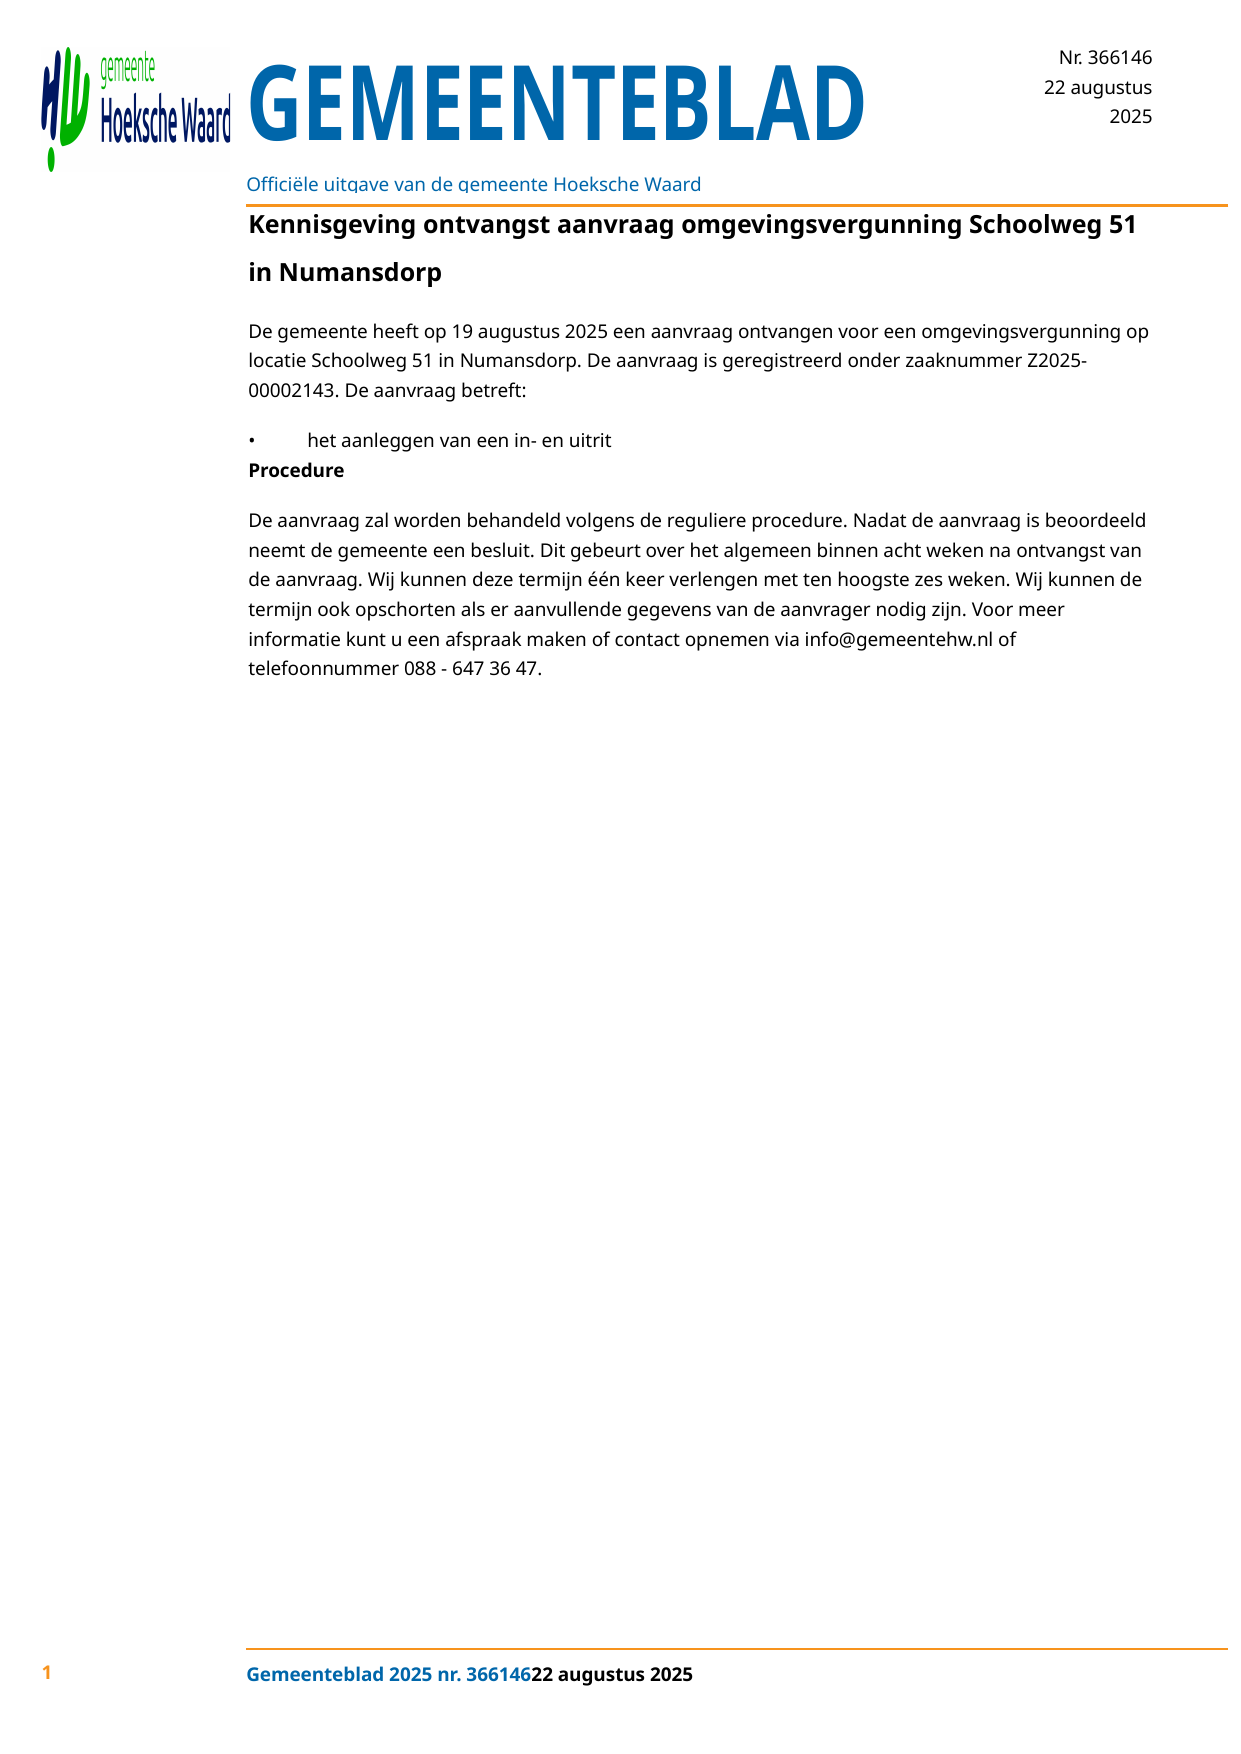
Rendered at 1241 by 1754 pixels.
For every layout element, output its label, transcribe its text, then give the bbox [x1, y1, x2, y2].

text De gemeente heeft op 19 augustus 2025 een aanvraag ontvangen voor een omgevingsvergunning op locatie Schoolweg 51 in Numansdorp. De aanvraag is geregistreerd onder zaaknummer Z2025-00002143. De aanvraag betreft: [248, 318, 1152, 403]
text De aanvraag zal worden behandeld volgens de reguliere procedure. Nadat de aanvraag is beoordeeld neemt de gemeente een besluit. Dit gebeurt over het algemeen binnen acht weken na ontvangst van de aanvraag. Wij kunnen deze termijn één keer verlengen met ten hoogste zes weken. Wij kunnen de termijn ook opschorten als er aanvullende gegevens van de aanvrager nodig zijn. Voor meer informatie kunt u een afspraak maken of contact opnemen via info@gemeentehw.nl of telefoonnummer 088 - 647 36 47. [248, 507, 1152, 681]
picture [41, 47, 231, 172]
text Kennisgeving ontvangst aanvraag omgevingsvergunning Schoolweg 51 in Numansdorp [248, 207, 1152, 288]
list het aanleggen van een in- en uitrit [248, 427, 1152, 453]
text Procedure [248, 457, 1152, 483]
